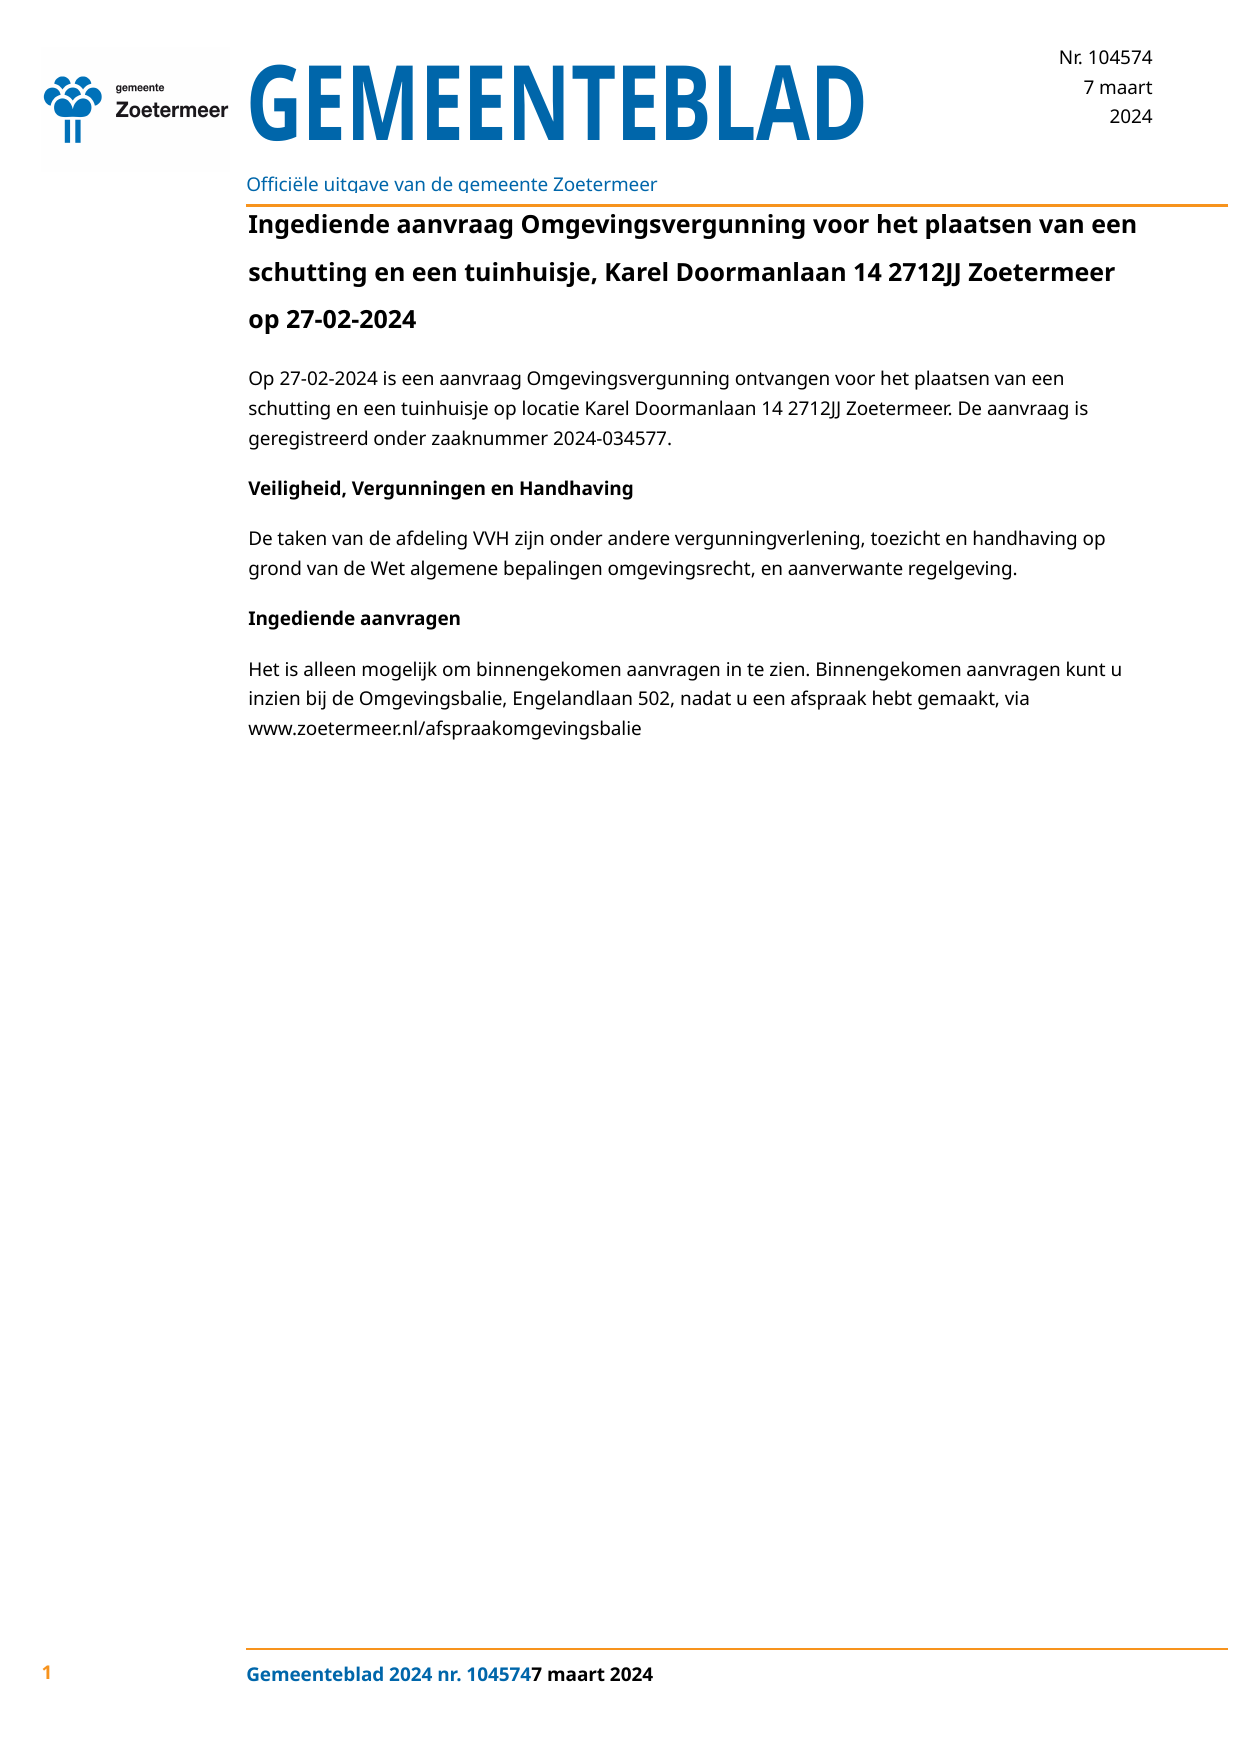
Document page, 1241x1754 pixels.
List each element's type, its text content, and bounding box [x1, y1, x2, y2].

picture [41, 47, 231, 172]
text Veiligheid, Vergunningen en Handhaving [248, 475, 1152, 501]
text Ingediende aanvraag Omgevingsvergunning voor het plaatsen van een schutting en een tuinhuisje, Karel Doormanlaan 14 2712JJ Zoetermeer op 27-02-2024 [248, 207, 1152, 336]
text Ingediende aanvragen [248, 606, 1152, 631]
text Het is alleen mogelijk om binnengekomen aanvragen in te zien. Binnengekomen aanvragen kunt u inzien bij de Omgevingsbalie, Engelandlaan 502, nadat u een afspraak hebt gemaakt, via www.zoetermeer.nl/afspraakomgevingsbalie [248, 656, 1152, 741]
text De taken van de afdeling VVH zijn onder andere vergunningverlening, toezicht en handhaving op grond van de Wet algemene bepalingen omgevingsrecht, en aanverwante regelgeving. [248, 526, 1152, 581]
text Op 27-02-2024 is een aanvraag Omgevingsvergunning ontvangen voor het plaatsen van een schutting en een tuinhuisje op locatie Karel Doormanlaan 14 2712JJ Zoetermeer. De aanvraag is geregistreerd onder zaaknummer 2024-034577. [248, 366, 1152, 450]
